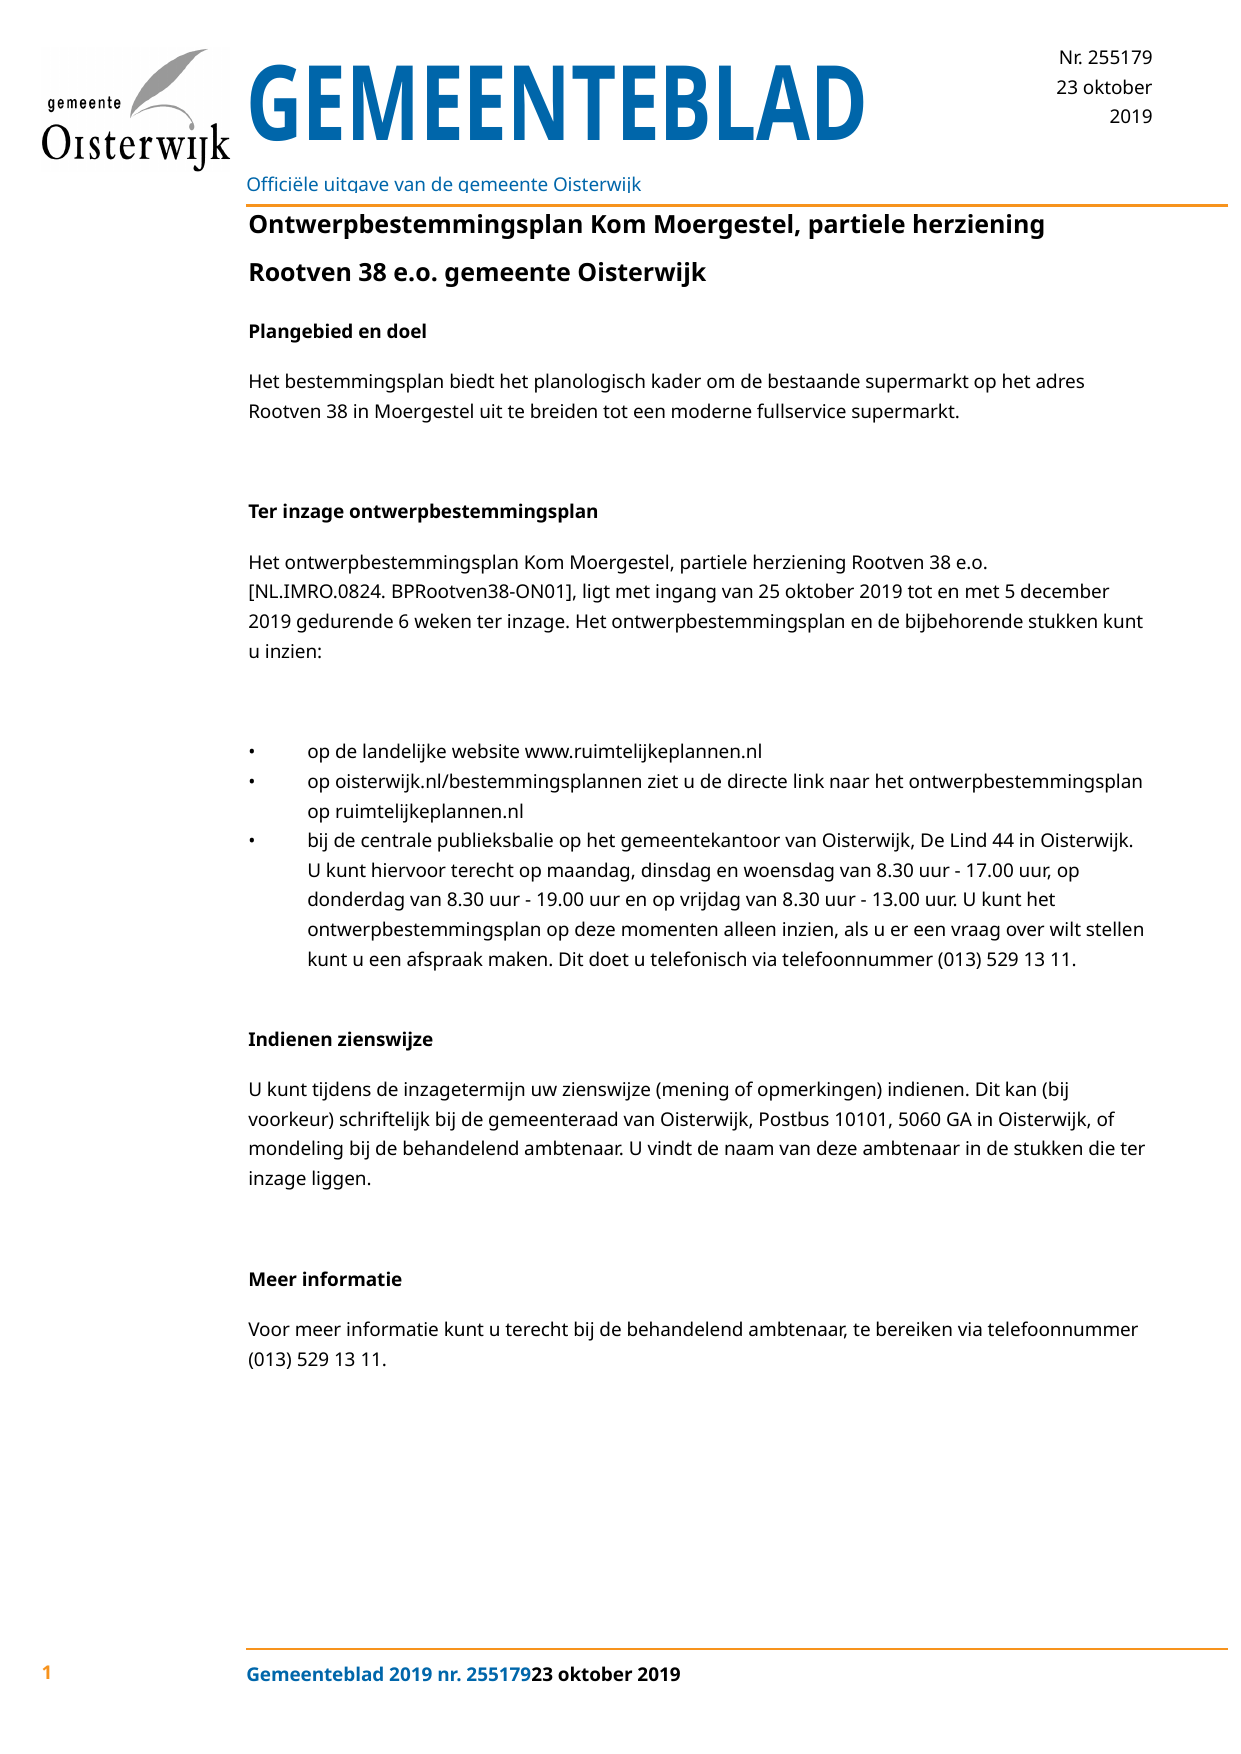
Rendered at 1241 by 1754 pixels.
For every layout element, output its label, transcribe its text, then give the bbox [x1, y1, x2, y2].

text Ontwerpbestemmingsplan Kom Moergestel, partiele herziening Rootven 38 e.o. gemeente Oisterwijk [248, 207, 1152, 288]
picture [41, 47, 231, 172]
list bij de centrale publieksbalie op het gemeentekantoor van Oisterwijk, De Lind 44 in Oisterwijk. U kunt hiervoor terecht op maandag, dinsdag en woensdag van 8.30 uur - 17.00 uur, op donderdag van 8.30 uur - 19.00 uur en op vrijdag van 8.30 uur - 13.00 uur. U kunt het ontwerpbestemmingsplan op deze momenten alleen inzien, als u er een vraag over wilt stellen kunt u een afspraak maken. Dit doet u telefonisch via telefoonnummer (013) 529 13 11. [248, 827, 1152, 972]
text Meer informatie [248, 1266, 1152, 1292]
text Indienen zienswijze [248, 1026, 1152, 1052]
text Het ontwerpbestemmingsplan Kom Moergestel, partiele herziening Rootven 38 e.o. [NL.IMRO.0824. BPRootven38-ON01], ligt met ingang van 25 oktober 2019 tot en met 5 december 2019 gedurende 6 weken ter inzage. Het ontwerpbestemmingsplan en de bijbehorende stukken kunt u inzien: [248, 549, 1152, 664]
list op oisterwijk.nl/bestemmingsplannen ziet u de directe link naar het ontwerpbestemmingsplan op ruimtelijkeplannen.nl [248, 768, 1152, 824]
text Plangebied en doel [248, 318, 1152, 344]
text Voor meer informatie kunt u terecht bij de behandelend ambtenaar, te bereiken via telefoonnummer (013) 529 13 11. [248, 1316, 1152, 1372]
text Ter inzage ontwerpbestemmingsplan [248, 499, 1152, 524]
list op de landelijke website www.ruimtelijkeplannen.nl [248, 739, 1152, 764]
text U kunt tijdens de inzagetermijn uw zienswijze (mening of opmerkingen) indienen. Dit kan (bij voorkeur) schriftelijk bij de gemeenteraad van Oisterwijk, Postbus 10101, 5060 GA in Oisterwijk, of mondeling bij de behandelend ambtenaar. U vindt de naam van deze ambtenaar in de stukken die ter inzage liggen. [248, 1076, 1152, 1191]
text Het bestemmingsplan biedt het planologisch kader om de bestaande supermarkt op het adres Rootven 38 in Moergestel uit te breiden tot een moderne fullservice supermarkt. [248, 368, 1152, 424]
